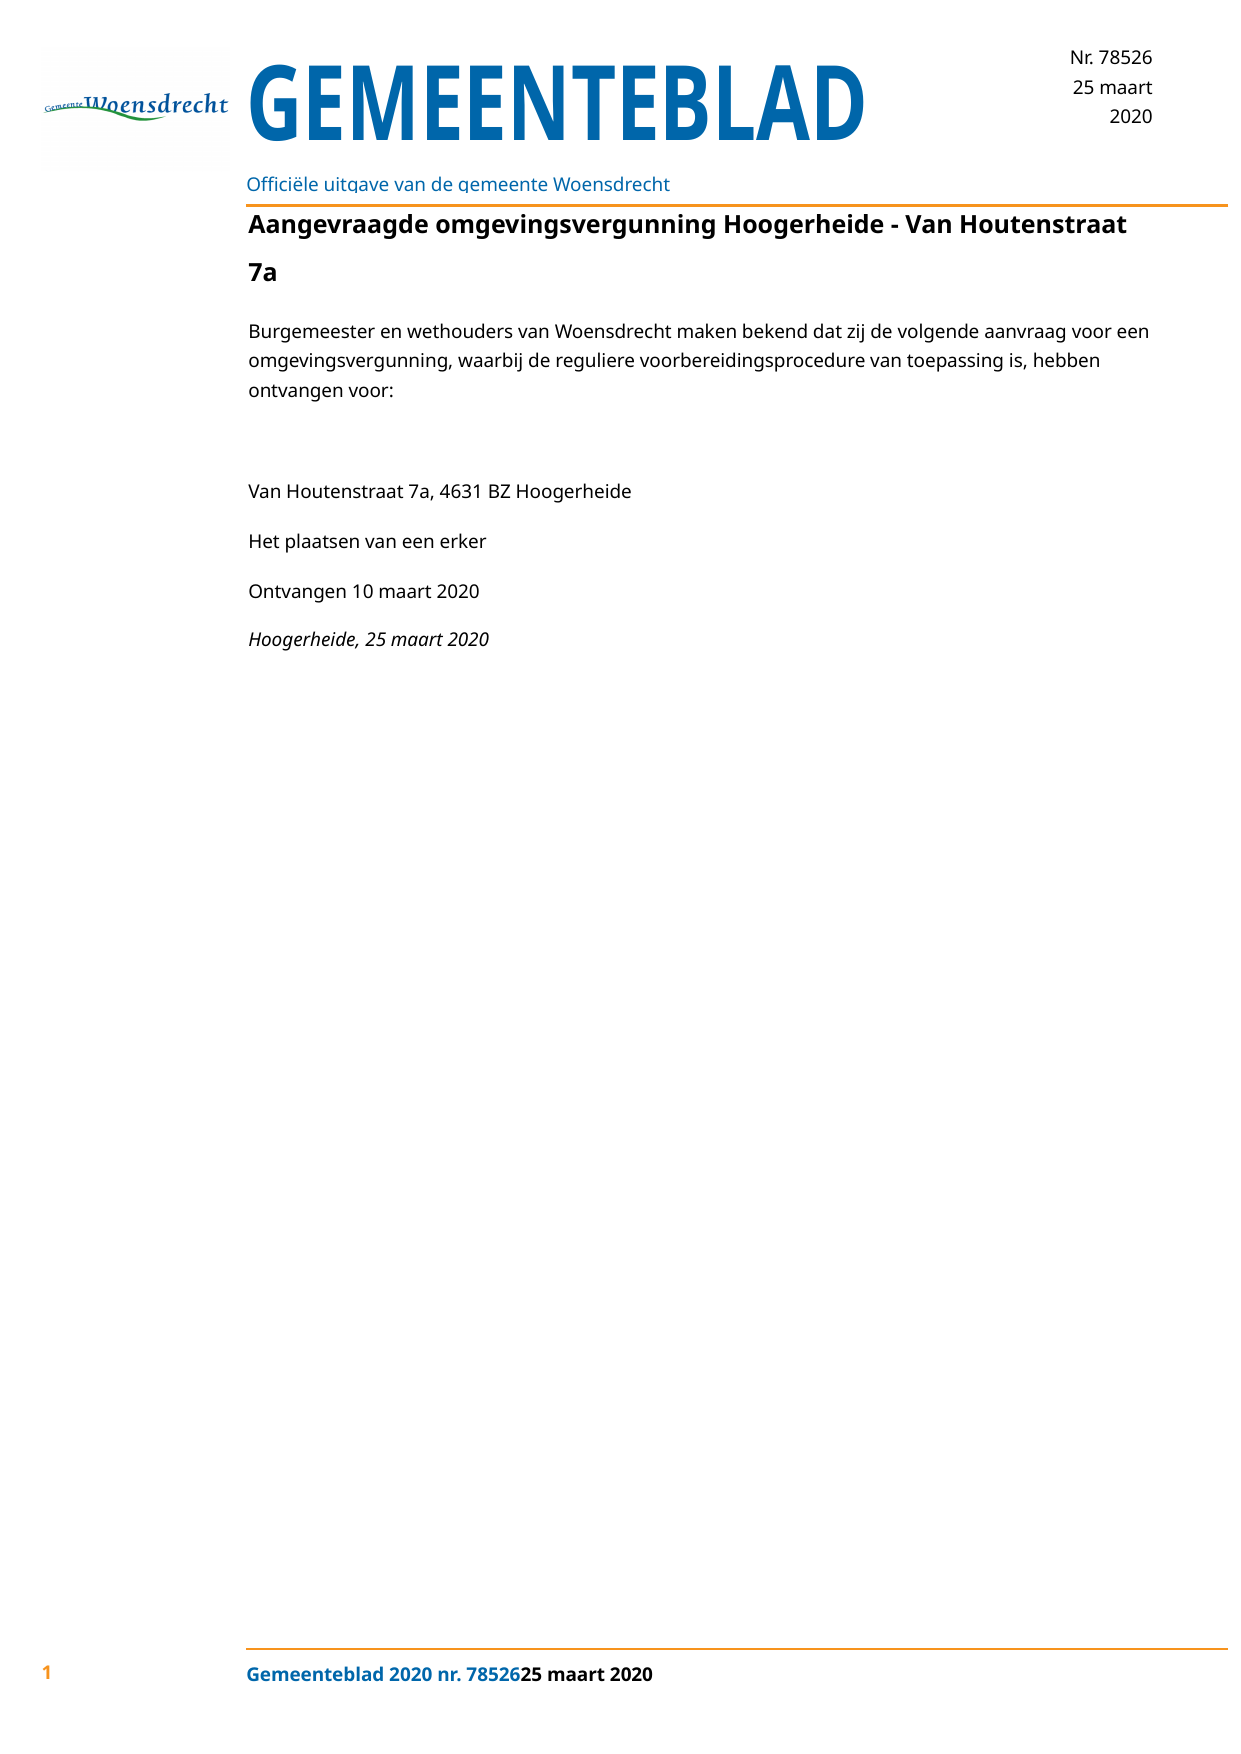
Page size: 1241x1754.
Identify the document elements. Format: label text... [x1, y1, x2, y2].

text Van Houtenstraat 7a, 4631 BZ Hoogerheide [248, 478, 1152, 504]
text Ontvangen 10 maart 2020 [248, 579, 1152, 604]
text Hoogerheide, 25 maart 2020 [248, 627, 1152, 652]
text Burgemeester en wethouders van Woensdrecht maken bekend dat zij de volgende aanvraag voor een omgevingsvergunning, waarbij de reguliere voorbereidingsprocedure van toepassing is, hebben ontvangen voor: [248, 318, 1152, 403]
text Aangevraagde omgevingsvergunning Hoogerheide - Van Houtenstraat 7a [248, 207, 1152, 288]
text Het plaatsen van een erker [248, 528, 1152, 554]
picture [41, 47, 231, 172]
